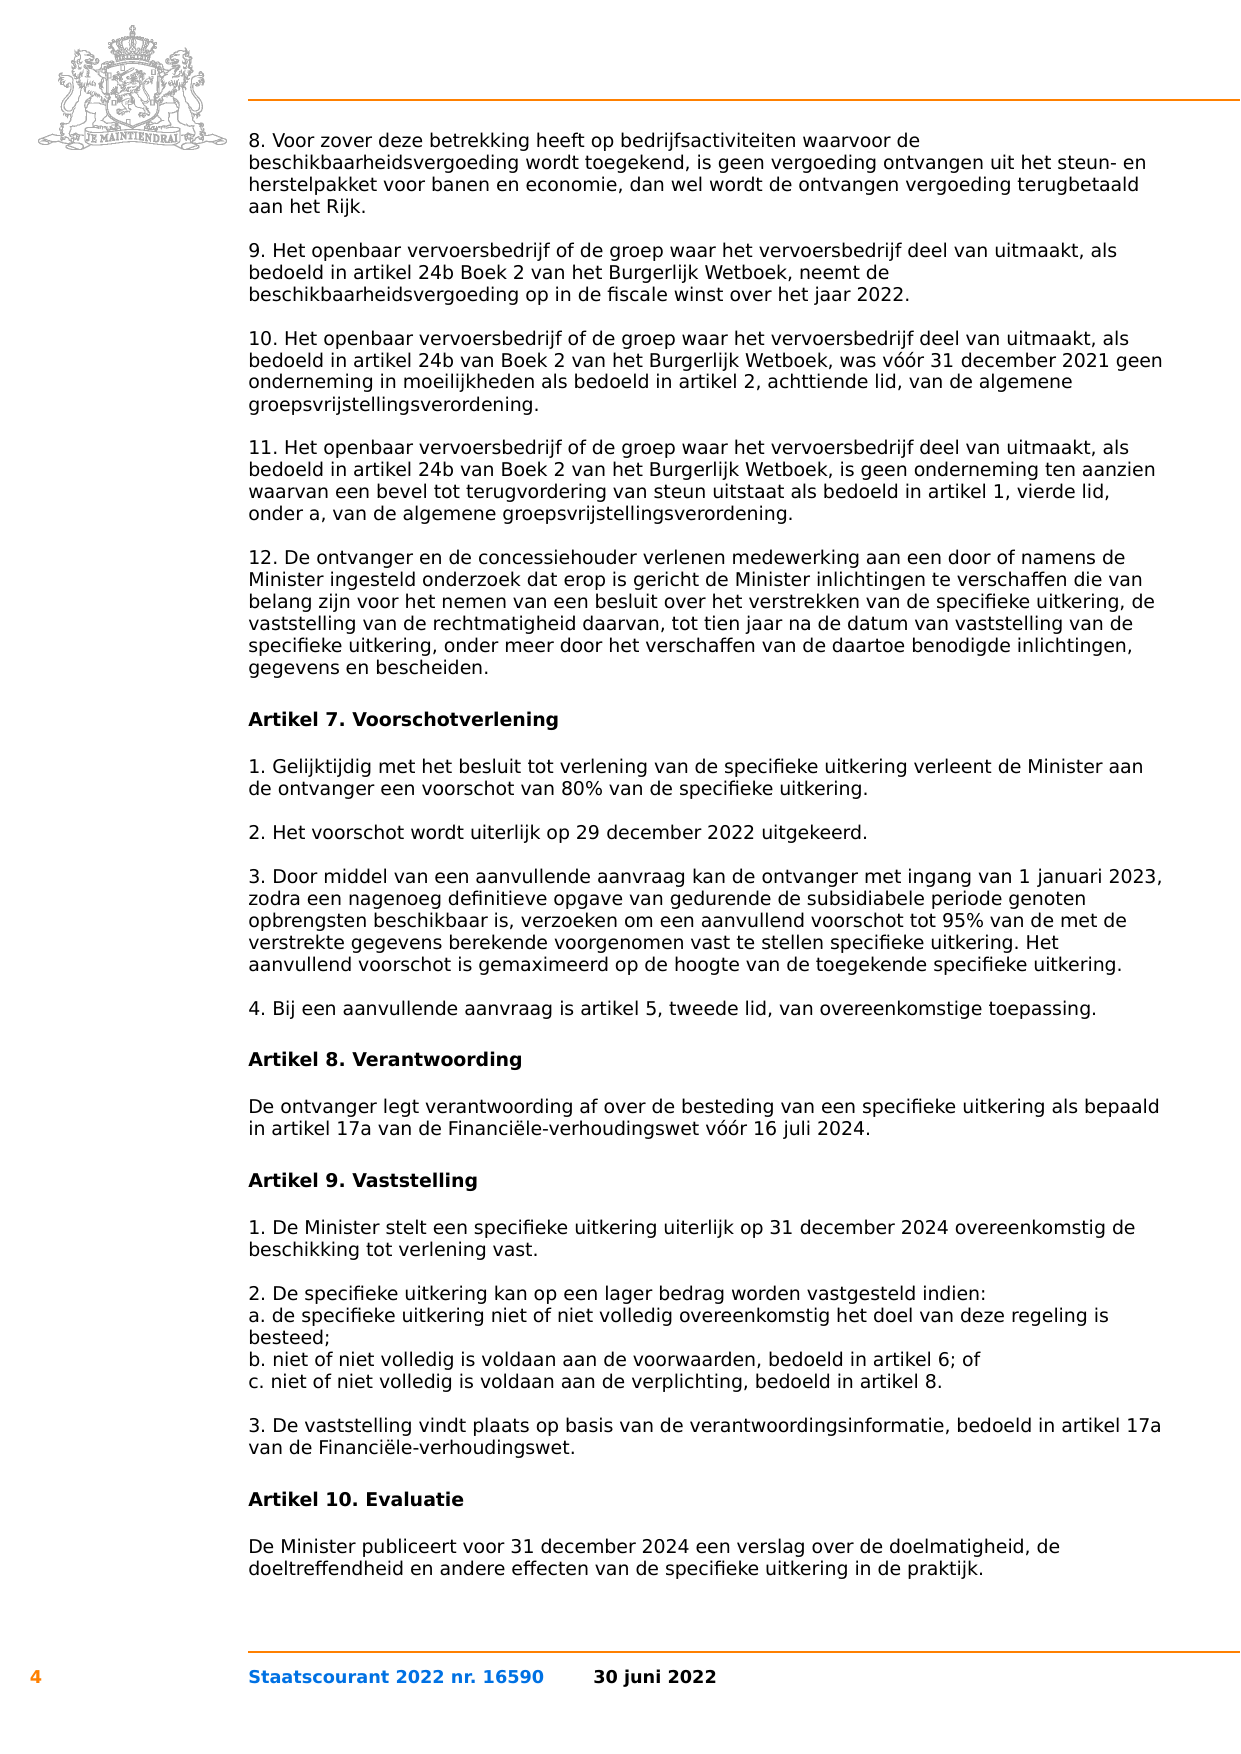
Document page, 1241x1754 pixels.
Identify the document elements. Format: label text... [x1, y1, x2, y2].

subtitle Artikel 10. Evaluatie [248, 1489, 1163, 1511]
text 8. Voor zover deze betrekking heeft op bedrijfsactiviteiten waarvoor de beschikbaarheidsvergoeding wordt toegekend, is geen vergoeding ontvangen uit het steun- en herstelpakket voor banen en economie, dan wel wordt de ontvangen vergoeding terugbetaald aan het Rijk. [248, 130, 1163, 218]
picture [38, 25, 227, 150]
text 4. Bij een aanvullende aanvraag is artikel 5, tweede lid, van overeenkomstige toepassing. [248, 997, 1163, 1019]
subtitle Artikel 7. Voorschotverlening [248, 709, 1163, 731]
text 9. Het openbaar vervoersbedrijf of de groep waar het vervoersbedrijf deel van uitmaakt, als bedoeld in artikel 24b Boek 2 van het Burgerlijk Wetboek, neemt de beschikbaarheidsvergoeding op in de fiscale winst over het jaar 2022. [248, 240, 1163, 306]
text b. niet of niet volledig is voldaan aan de voorwaarden, bedoeld in artikel 6; of [248, 1349, 1163, 1371]
text 3. Door middel van een aanvullende aanvraag kan de ontvanger met ingang van 1 januari 2023, zodra een nagenoeg definitieve opgave van gedurende de subsidiabele periode genoten opbrengsten beschikbaar is, verzoeken om een aanvullend voorschot tot 95% van de met de verstrekte gegevens berekende voorgenomen vast te stellen specifieke uitkering. Het aanvullend voorschot is gemaximeerd op de hoogte van de toegekende specifieke uitkering. [248, 866, 1163, 976]
text 3. De vaststelling vindt plaats op basis van de verantwoordingsinformatie, bedoeld in artikel 17a van de Financiële-verhoudingswet. [248, 1415, 1163, 1459]
text 10. Het openbaar vervoersbedrijf of de groep waar het vervoersbedrijf deel van uitmaakt, als bedoeld in artikel 24b van Boek 2 van het Burgerlijk Wetboek, was vóór 31 december 2021 geen onderneming in moeilijkheden als bedoeld in artikel 2, achttiende lid, van de algemene groepsvrijstellingsverordening. [248, 327, 1163, 415]
text 11. Het openbaar vervoersbedrijf of de groep waar het vervoersbedrijf deel van uitmaakt, als bedoeld in artikel 24b van Boek 2 van het Burgerlijk Wetboek, is geen onderneming ten aanzien waarvan een bevel tot terugvordering van steun uitstaat als bedoeld in artikel 1, vierde lid, onder a, van de algemene groepsvrijstellingsverordening. [248, 437, 1163, 525]
subtitle Artikel 9. Vaststelling [248, 1170, 1163, 1192]
text 1. De Minister stelt een specifieke uitkering uiterlijk op 31 december 2024 overeenkomstig de beschikking tot verlening vast. [248, 1217, 1163, 1261]
text 2. De specifieke uitkering kan op een lager bedrag worden vastgesteld indien: [248, 1283, 1163, 1305]
text 12. De ontvanger en de concessiehouder verlenen medewerking aan een door of namens de Minister ingesteld onderzoek dat erop is gericht de Minister inlichtingen te verschaffen die van belang zijn voor het nemen van een besluit over het verstrekken van de specifieke uitkering, de vaststelling van de rechtmatigheid daarvan, tot tien jaar na de datum van vaststelling van de specifieke uitkering, onder meer door het verschaffen van de daartoe benodigde inlichtingen, gegevens en bescheiden. [248, 547, 1163, 679]
text 1. Gelijktijdig met het besluit tot verlening van de specifieke uitkering verleent de Minister aan de ontvanger een voorschot van 80% van de specifieke uitkering. [248, 756, 1163, 800]
text De Minister publiceert voor 31 december 2024 een verslag over de doelmatigheid, de doeltreffendheid en andere effecten van de specifieke uitkering in de praktijk. [248, 1536, 1163, 1580]
text c. niet of niet volledig is voldaan aan de verplichting, bedoeld in artikel 8. [248, 1371, 1163, 1393]
text De ontvanger legt verantwoording af over de besteding van een specifieke uitkering als bepaald in artikel 17a van de Financiële-verhoudingswet vóór 16 juli 2024. [248, 1096, 1163, 1140]
text a. de specifieke uitkering niet of niet volledig overeenkomstig het doel van deze regeling is besteed; [248, 1305, 1163, 1349]
text 2. Het voorschot wordt uiterlijk op 29 december 2022 uitgekeerd. [248, 822, 1163, 844]
subtitle Artikel 8. Verantwoording [248, 1049, 1163, 1071]
